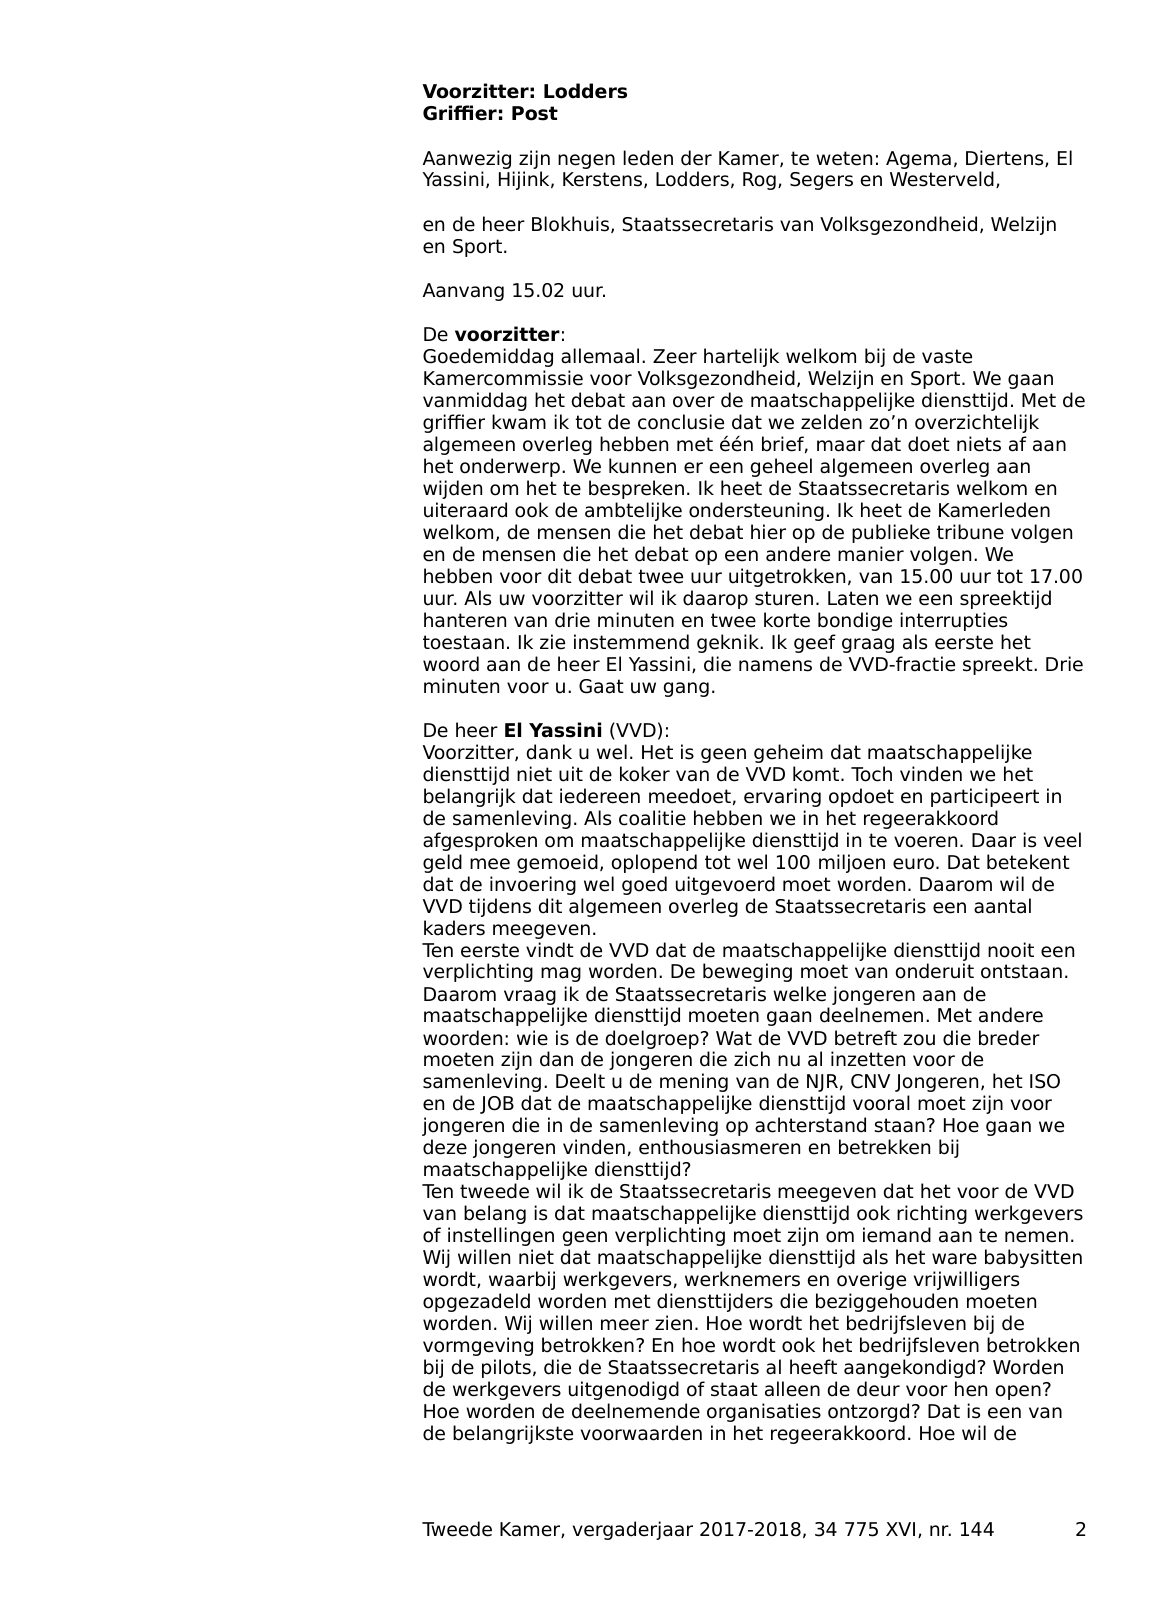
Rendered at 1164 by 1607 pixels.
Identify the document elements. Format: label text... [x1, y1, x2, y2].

text Aanwezig zijn negen leden der Kamer, te weten: Agema, Diertens, El Yassini, Hijink, Kerstens, Lodders, Rog, Segers en Westerveld, [422, 147, 1087, 191]
text Aanvang 15.02 uur. [422, 280, 1087, 302]
text Voorzitter, dank u wel. Het is geen geheim dat maatschappelijke diensttijd niet uit de koker van de VVD komt. Toch vinden we het belangrijk dat iedereen meedoet, ervaring opdoet en participeert in de samenleving. Als coalitie hebben we in het regeerakkoord afgesproken om maatschappelijke diensttijd in te voeren. Daar is veel geld mee gemoeid, oplopend tot wel 100 miljoen euro. Dat betekent dat de invoering wel goed uitgevoerd moet worden. Daarom wil de VVD tijdens dit algemeen overleg de Staatssecretaris een aantal kaders meegeven. [422, 742, 1087, 939]
text Goedemiddag allemaal. Zeer hartelijk welkom bij de vaste Kamercommissie voor Volksgezondheid, Welzijn en Sport. We gaan vanmiddag het debat aan over de maatschappelijke diensttijd. Met de griffier kwam ik tot de conclusie dat we zelden zo’n overzichtelijk algemeen overleg hebben met één brief, maar dat doet niets af aan het onderwerp. We kunnen er een geheel algemeen overleg aan wijden om het te bespreken. Ik heet de Staatssecretaris welkom en uiteraard ook de ambtelijke ondersteuning. Ik heet de Kamerleden welkom, de mensen die het debat hier op de publieke tribune volgen en de mensen die het debat op een andere manier volgen. We hebben voor dit debat twee uur uitgetrokken, van 15.00 uur tot 17.00 uur. Als uw voorzitter wil ik daarop sturen. Laten we een spreektijd hanteren van drie minuten en twee korte bondige interrupties toestaan. Ik zie instemmend geknik. Ik geef graag als eerste het woord aan de heer El Yassini, die namens de VVD-fractie spreekt. Drie minuten voor u. Gaat uw gang. [422, 346, 1087, 697]
text Ten tweede wil ik de Staatssecretaris meegeven dat het voor de VVD van belang is dat maatschappelijke diensttijd ook richting werkgevers of instellingen geen verplichting moet zijn om iemand aan te nemen. Wij willen niet dat maatschappelijke diensttijd als het ware babysitten wordt, waarbij werkgevers, werknemers en overige vrijwilligers opgezadeld worden met diensttijders die beziggehouden moeten worden. Wij willen meer zien. Hoe wordt het bedrijfsleven bij de vormgeving betrokken? En hoe wordt ook het bedrijfsleven betrokken bij de pilots, die de Staatssecretaris al heeft aangekondigd? Worden de werkgevers uitgenodigd of staat alleen de deur voor hen open? Hoe worden de deelnemende organisaties ontzorgd? Dat is een van de belangrijkste voorwaarden in het regeerakkoord. Hoe wil de [422, 1181, 1087, 1445]
text Ten eerste vindt de VVD dat de maatschappelijke diensttijd nooit een verplichting mag worden. De beweging moet van onderuit ontstaan. Daarom vraag ik de Staatssecretaris welke jongeren aan de maatschappelijke diensttijd moeten gaan deelnemen. Met andere woorden: wie is de doelgroep? Wat de VVD betreft zou die breder moeten zijn dan de jongeren die zich nu al inzetten voor de samenleving. Deelt u de mening van de NJR, CNV Jongeren, het ISO en de JOB dat de maatschappelijke diensttijd vooral moet zijn voor jongeren die in de samenleving op achterstand staan? Hoe gaan we deze jongeren vinden, enthousiasmeren en betrekken bij maatschappelijke diensttijd? [422, 939, 1087, 1181]
text Voorzitter: Lodders [422, 81, 1087, 103]
text en de heer Blokhuis, Staatssecretaris van Volksgezondheid, Welzijn en Sport. [422, 213, 1087, 257]
text De voorzitter: [422, 324, 1087, 346]
text Griffier: Post [422, 103, 1087, 125]
text De heer El Yassini (VVD): [422, 720, 1087, 742]
